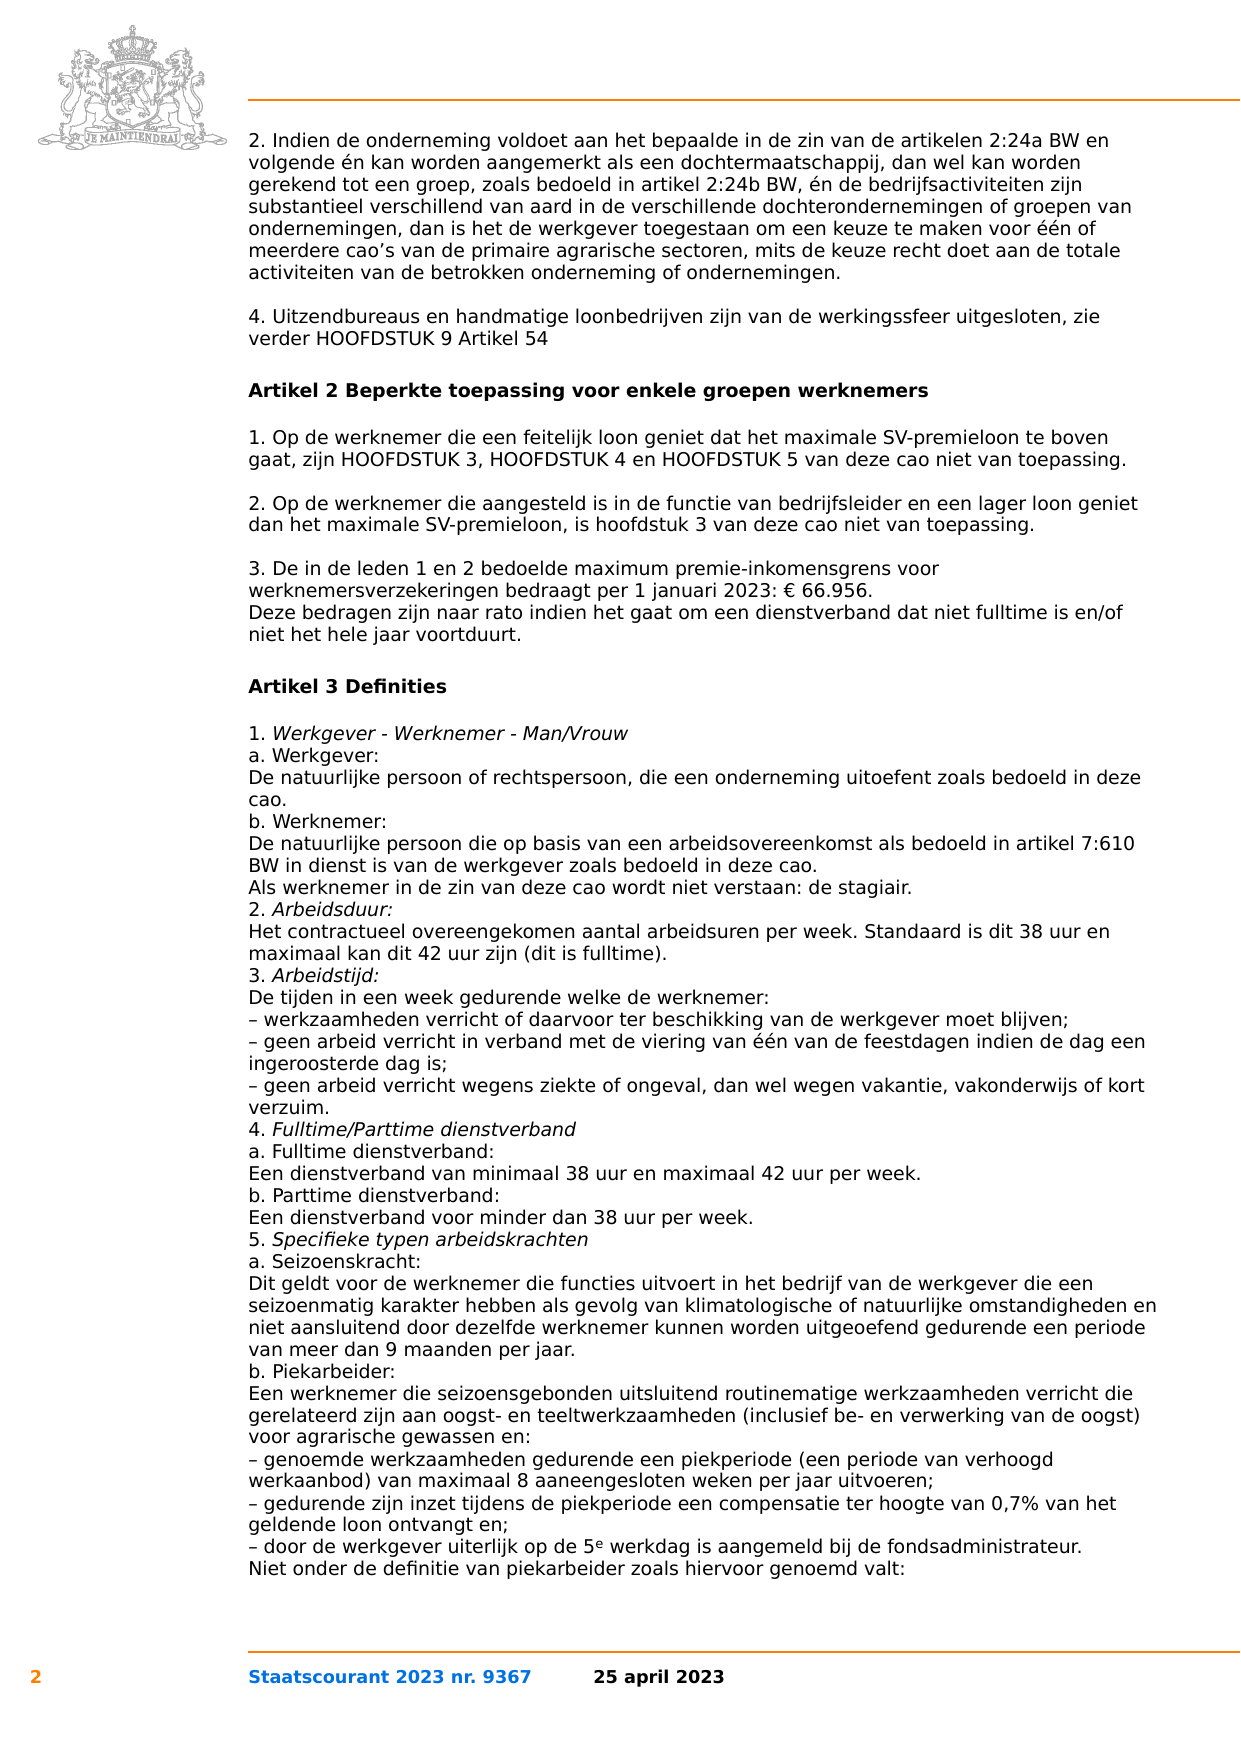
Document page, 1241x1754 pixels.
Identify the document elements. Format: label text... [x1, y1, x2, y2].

text 4. Fulltime/Parttime dienstverband [248, 1119, 1163, 1141]
text 2. Op de werknemer die aangesteld is in de functie van bedrijfsleider en een lager loon geniet dan het maximale SV-premieloon, is hoofdstuk 3 van deze cao niet van toepassing. [248, 492, 1163, 536]
text De natuurlijke persoon of rechtspersoon, die een onderneming uitoefent zoals bedoeld in deze cao. [248, 767, 1163, 811]
text 1. Op de werknemer die een feitelijk loon geniet dat het maximale SV-premieloon te boven gaat, zijn HOOFDSTUK 3, HOOFDSTUK 4 en HOOFDSTUK 5 van deze cao niet van toepassing. [248, 427, 1163, 471]
text – werkzaamheden verricht of daarvoor ter beschikking van de werkgever moet blijven; [248, 1009, 1163, 1031]
text a. Fulltime dienstverband: [248, 1141, 1163, 1163]
subtitle Artikel 3 Definities [248, 676, 1163, 698]
text De tijden in een week gedurende welke de werknemer: [248, 987, 1163, 1009]
text Een dienstverband voor minder dan 38 uur per week. [248, 1207, 1163, 1229]
text a. Werkgever: [248, 745, 1163, 767]
text Een dienstverband van minimaal 38 uur en maximaal 42 uur per week. [248, 1163, 1163, 1185]
text b. Werknemer: [248, 811, 1163, 833]
text 3. De in de leden 1 en 2 bedoelde maximum premie-inkomensgrens voor werknemersverzekeringen bedraagt per 1 januari 2023: € 66.956. [248, 558, 1163, 602]
text Het contractueel overeengekomen aantal arbeidsuren per week. Standaard is dit 38 uur en maximaal kan dit 42 uur zijn (dit is fulltime). [248, 921, 1163, 965]
text 2. Arbeidsduur: [248, 899, 1163, 921]
text Deze bedragen zijn naar rato indien het gaat om een dienstverband dat niet fulltime is en/of niet het hele jaar voortduurt. [248, 602, 1163, 646]
text – geen arbeid verricht in verband met de viering van één van de feestdagen indien de dag een ingeroosterde dag is; [248, 1031, 1163, 1075]
text – genoemde werkzaamheden gedurende een piekperiode (een periode van verhoogd werkaanbod) van maximaal 8 aaneengesloten weken per jaar uitvoeren; [248, 1448, 1163, 1492]
text b. Parttime dienstverband: [248, 1185, 1163, 1207]
subtitle Artikel 2 Beperkte toepassing voor enkele groepen werknemers [248, 379, 1163, 402]
text – geen arbeid verricht wegens ziekte of ongeval, dan wel wegen vakantie, vakonderwijs of kort verzuim. [248, 1075, 1163, 1119]
text 3. Arbeidstijd: [248, 965, 1163, 987]
text Niet onder de definitie van piekarbeider zoals hiervoor genoemd valt: [248, 1558, 1163, 1580]
text De natuurlijke persoon die op basis van een arbeidsovereenkomst als bedoeld in artikel 7:610 BW in dienst is van de werkgever zoals bedoeld in deze cao. [248, 833, 1163, 877]
picture [38, 25, 227, 150]
text 2. Indien de onderneming voldoet aan het bepaalde in de zin van de artikelen 2:24a BW en volgende én kan worden aangemerkt als een dochtermaatschappij, dan wel kan worden gerekend tot een groep, zoals bedoeld in artikel 2:24b BW, én de bedrijfsactiviteiten zijn substantieel verschillend van aard in de verschillende dochterondernemingen of groepen van ondernemingen, dan is het de werkgever toegestaan om een keuze te maken voor één of meerdere cao’s van de primaire agrarische sectoren, mits de keuze recht doet aan de totale activiteiten van de betrokken onderneming of ondernemingen. [248, 130, 1163, 284]
text – gedurende zijn inzet tijdens de piekperiode een compensatie ter hoogte van 0,7% van het geldende loon ontvangt en; [248, 1492, 1163, 1536]
text a. Seizoenskracht: [248, 1251, 1163, 1273]
text Als werknemer in de zin van deze cao wordt niet verstaan: de stagiair. [248, 877, 1163, 899]
text Dit geldt voor de werknemer die functies uitvoert in het bedrijf van de werkgever die een seizoenmatig karakter hebben als gevolg van klimatologische of natuurlijke omstandigheden en niet aansluitend door dezelfde werknemer kunnen worden uitgeoefend gedurende een periode van meer dan 9 maanden per jaar. [248, 1273, 1163, 1361]
text 4. Uitzendbureaus en handmatige loonbedrijven zijn van de werkingssfeer uitgesloten, zie verder HOOFDSTUK 9 Artikel 54 [248, 306, 1163, 349]
text b. Piekarbeider: [248, 1361, 1163, 1382]
text 1. Werkgever - Werknemer - Man/Vrouw [248, 723, 1163, 745]
text Een werknemer die seizoensgebonden uitsluitend routinematige werkzaamheden verricht die gerelateerd zijn aan oogst- en teeltwerkzaamheden (inclusief be- en verwerking van de oogst) voor agrarische gewassen en: [248, 1382, 1163, 1448]
text – door de werkgever uiterlijk op de 5e werkdag is aangemeld bij de fondsadministrateur. [248, 1536, 1163, 1558]
text 5. Specifieke typen arbeidskrachten [248, 1229, 1163, 1251]
